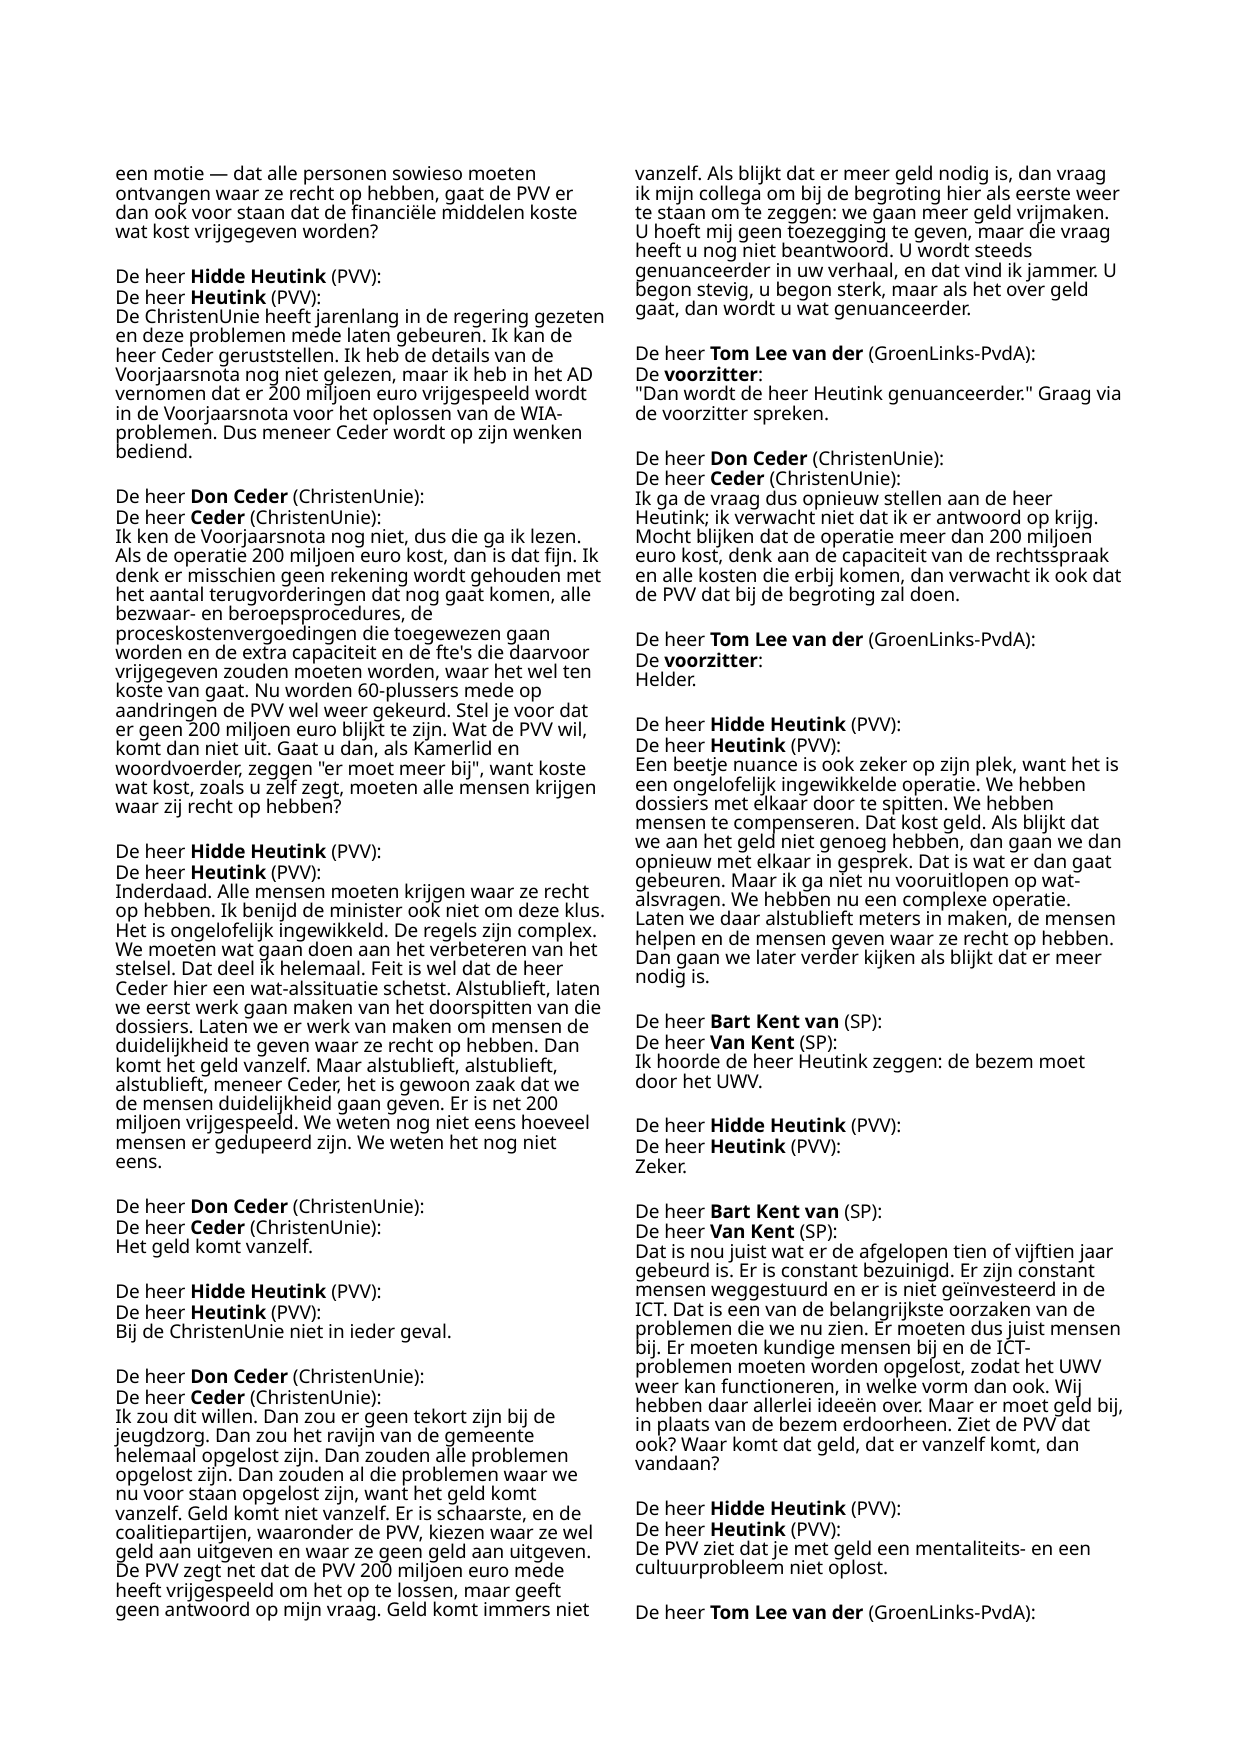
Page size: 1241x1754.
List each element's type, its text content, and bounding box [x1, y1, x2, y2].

text Een beetje nuance is ook zeker op zijn plek, want het is een ongelofelijk ingewikkelde operatie. We hebben dossiers met elkaar door te spitten. We hebben mensen te compenseren. Dat kost geld. Als blijkt dat we aan het geld niet genoeg hebben, dan gaan we dan opnieuw met elkaar in gesprek. Dat is wat er dan gaat gebeuren. Maar ik ga niet nu vooruitlopen op wat-alsvragen. We hebben nu een complexe operatie. Laten we daar alstublieft meters in maken, de mensen helpen en de mensen geven waar ze recht op hebben. Dan gaan we later verder kijken als blijkt dat er meer nodig is. [635, 756, 1125, 987]
text Helder. [635, 671, 1125, 690]
text De heer Ceder (ChristenUnie): [115, 509, 605, 528]
text Inderdaad. Alle mensen moeten krijgen waar ze recht op hebben. Ik benijd de minister ook niet om deze klus. Het is ongelofelijk ingewikkeld. De regels zijn complex. We moeten wat gaan doen aan het verbeteren van het stelsel. Dat deel ik helemaal. Feit is wel dat de heer Ceder hier een wat-alssituatie schetst. Alstublieft, laten we eerst werk gaan maken van het doorspitten van die dossiers. Laten we er werk van maken om mensen de duidelijkheid te geven waar ze recht op hebben. Dan komt het geld vanzelf. Maar alstublieft, alstublieft, alstublieft, meneer Ceder, het is gewoon zaak dat we de mensen duidelijkheid gaan geven. Er is net 200 miljoen vrijgespeeld. We weten nog niet eens hoeveel mensen er gedupeerd zijn. We weten het nog niet eens. [115, 883, 605, 1172]
text De heer Don Ceder (ChristenUnie): [635, 445, 1125, 470]
text Ik zou dit willen. Dan zou er geen tekort zijn bij de jeugdzorg. Dan zou het ravijn van de gemeente helemaal opgelost zijn. Dan zouden alle problemen opgelost zijn. Dan zouden al die problemen waar we nu voor staan opgelost zijn, want het geld komt vanzelf. Geld komt niet vanzelf. Er is schaarste, en de coalitiepartijen, waaronder de PVV, kiezen waar ze wel geld aan uitgeven en waar ze geen geld aan uitgeven. De PVV zegt net dat de PVV 200 miljoen euro mede heeft vrijgespeeld om het op te lossen, maar geeft geen antwoord op mijn vraag. Geld komt immers niet [115, 1408, 605, 1620]
text De heer Tom Lee van der (GroenLinks-PvdA): [635, 1599, 1125, 1625]
text De heer Don Ceder (ChristenUnie): [115, 1193, 605, 1219]
text De heer Heutink (PVV): [635, 1521, 1125, 1540]
text Bij de ChristenUnie niet in ieder geval. [115, 1323, 605, 1342]
text De heer Hidde Heutink (PVV): [115, 1278, 605, 1304]
text De voorzitter: [635, 652, 1125, 671]
text De heer Bart Kent van (SP): [635, 1198, 1125, 1223]
text De heer Bart Kent van (SP): [635, 1008, 1125, 1034]
text De voorzitter: [635, 366, 1125, 385]
text De heer Hidde Heutink (PVV): [635, 1113, 1125, 1138]
text De heer Van Kent (SP): [635, 1223, 1125, 1243]
text vanzelf. Als blijkt dat er meer geld nodig is, dan vraag ik mijn collega om bij de begroting hier als eerste weer te staan om te zeggen: we gaan meer geld vrijmaken. U hoeft mij geen toezegging te geven, maar die vraag heeft u nog niet beantwoord. U wordt steeds genuanceerder in uw verhaal, en dat vind ik jammer. U begon stevig, u begon sterk, maar als het over geld gaat, dan wordt u wat genuanceerder. [635, 165, 1125, 319]
text De heer Tom Lee van der (GroenLinks-PvdA): [635, 626, 1125, 652]
text De heer Hidde Heutink (PVV): [635, 1495, 1125, 1521]
text een motie — dat alle personen sowieso moeten ontvangen waar ze recht op hebben, gaat de PVV er dan ook voor staan dat de financiële middelen koste wat kost vrijgegeven worden? [115, 165, 605, 242]
text De ChristenUnie heeft jarenlang in de regering gezeten en deze problemen mede laten gebeuren. Ik kan de heer Ceder geruststellen. Ik heb de details van de Voorjaarsnota nog niet gelezen, maar ik heb in het AD vernomen dat er 200 miljoen euro vrijgespeeld wordt in de Voorjaarsnota voor het oplossen van de WIA-problemen. Dus meneer Ceder wordt op zijn wenken bediend. [115, 308, 605, 462]
text "Dan wordt de heer Heutink genuanceerder." Graag via de voorzitter spreken. [635, 385, 1125, 424]
text De heer Hidde Heutink (PVV): [635, 711, 1125, 737]
text De heer Heutink (PVV): [115, 1304, 605, 1323]
text De heer Ceder (ChristenUnie): [115, 1389, 605, 1408]
text De heer Heutink (PVV): [115, 864, 605, 883]
text De heer Don Ceder (ChristenUnie): [115, 1363, 605, 1389]
text De heer Ceder (ChristenUnie): [115, 1219, 605, 1238]
text De heer Heutink (PVV): [635, 737, 1125, 756]
text De PVV ziet dat je met geld een mentaliteits- en een cultuurprobleem niet oplost. [635, 1540, 1125, 1578]
text De heer Tom Lee van der (GroenLinks-PvdA): [635, 340, 1125, 366]
text De heer Don Ceder (ChristenUnie): [115, 483, 605, 509]
text Ik ken de Voorjaarsnota nog niet, dus die ga ik lezen. Als de operatie 200 miljoen euro kost, dan is dat fijn. Ik denk er misschien geen rekening wordt gehouden met het aantal terugvorderingen dat nog gaat komen, alle bezwaar- en beroepsprocedures, de proceskostenvergoedingen die toegewezen gaan worden en de extra capaciteit en de fte's die daarvoor vrijgegeven zouden moeten worden, waar het wel ten koste van gaat. Nu worden 60-plussers mede op aandringen de PVV wel weer gekeurd. Stel je voor dat er geen 200 miljoen euro blijkt te zijn. Wat de PVV wil, komt dan niet uit. Gaat u dan, als Kamerlid en woordvoerder, zeggen "er moet meer bij", want koste wat kost, zoals u zelf zegt, moeten alle mensen krijgen waar zij recht op hebben? [115, 528, 605, 817]
text De heer Ceder (ChristenUnie): [635, 470, 1125, 490]
text De heer Heutink (PVV): [635, 1138, 1125, 1158]
text Ik hoorde de heer Heutink zeggen: de bezem moet door het UWV. [635, 1053, 1125, 1092]
text Zeker. [635, 1158, 1125, 1177]
text Ik ga de vraag dus opnieuw stellen aan de heer Heutink; ik verwacht niet dat ik er antwoord op krijg. Mocht blijken dat de operatie meer dan 200 miljoen euro kost, denk aan de capaciteit van de rechtsspraak en alle kosten die erbij komen, dan verwacht ik ook dat de PVV dat bij de begroting zal doen. [635, 490, 1125, 605]
text De heer Hidde Heutink (PVV): [115, 263, 605, 289]
text De heer Van Kent (SP): [635, 1034, 1125, 1053]
text Dat is nou juist wat er de afgelopen tien of vijftien jaar gebeurd is. Er is constant bezuinigd. Er zijn constant mensen weggestuurd en er is niet geïnvesteerd in de ICT. Dat is een van de belangrijkste oorzaken van de problemen die we nu zien. Er moeten dus juist mensen bij. Er moeten kundige mensen bij en de ICT-problemen moeten worden opgelost, zodat het UWV weer kan functioneren, in welke vorm dan ook. Wij hebben daar allerlei ideeën over. Maar er moet geld bij, in plaats van de bezem erdoorheen. Ziet de PVV dat ook? Waar komt dat geld, dat er vanzelf komt, dan vandaan? [635, 1243, 1125, 1474]
text De heer Hidde Heutink (PVV): [115, 838, 605, 864]
text De heer Heutink (PVV): [115, 289, 605, 308]
text Het geld komt vanzelf. [115, 1238, 605, 1257]
